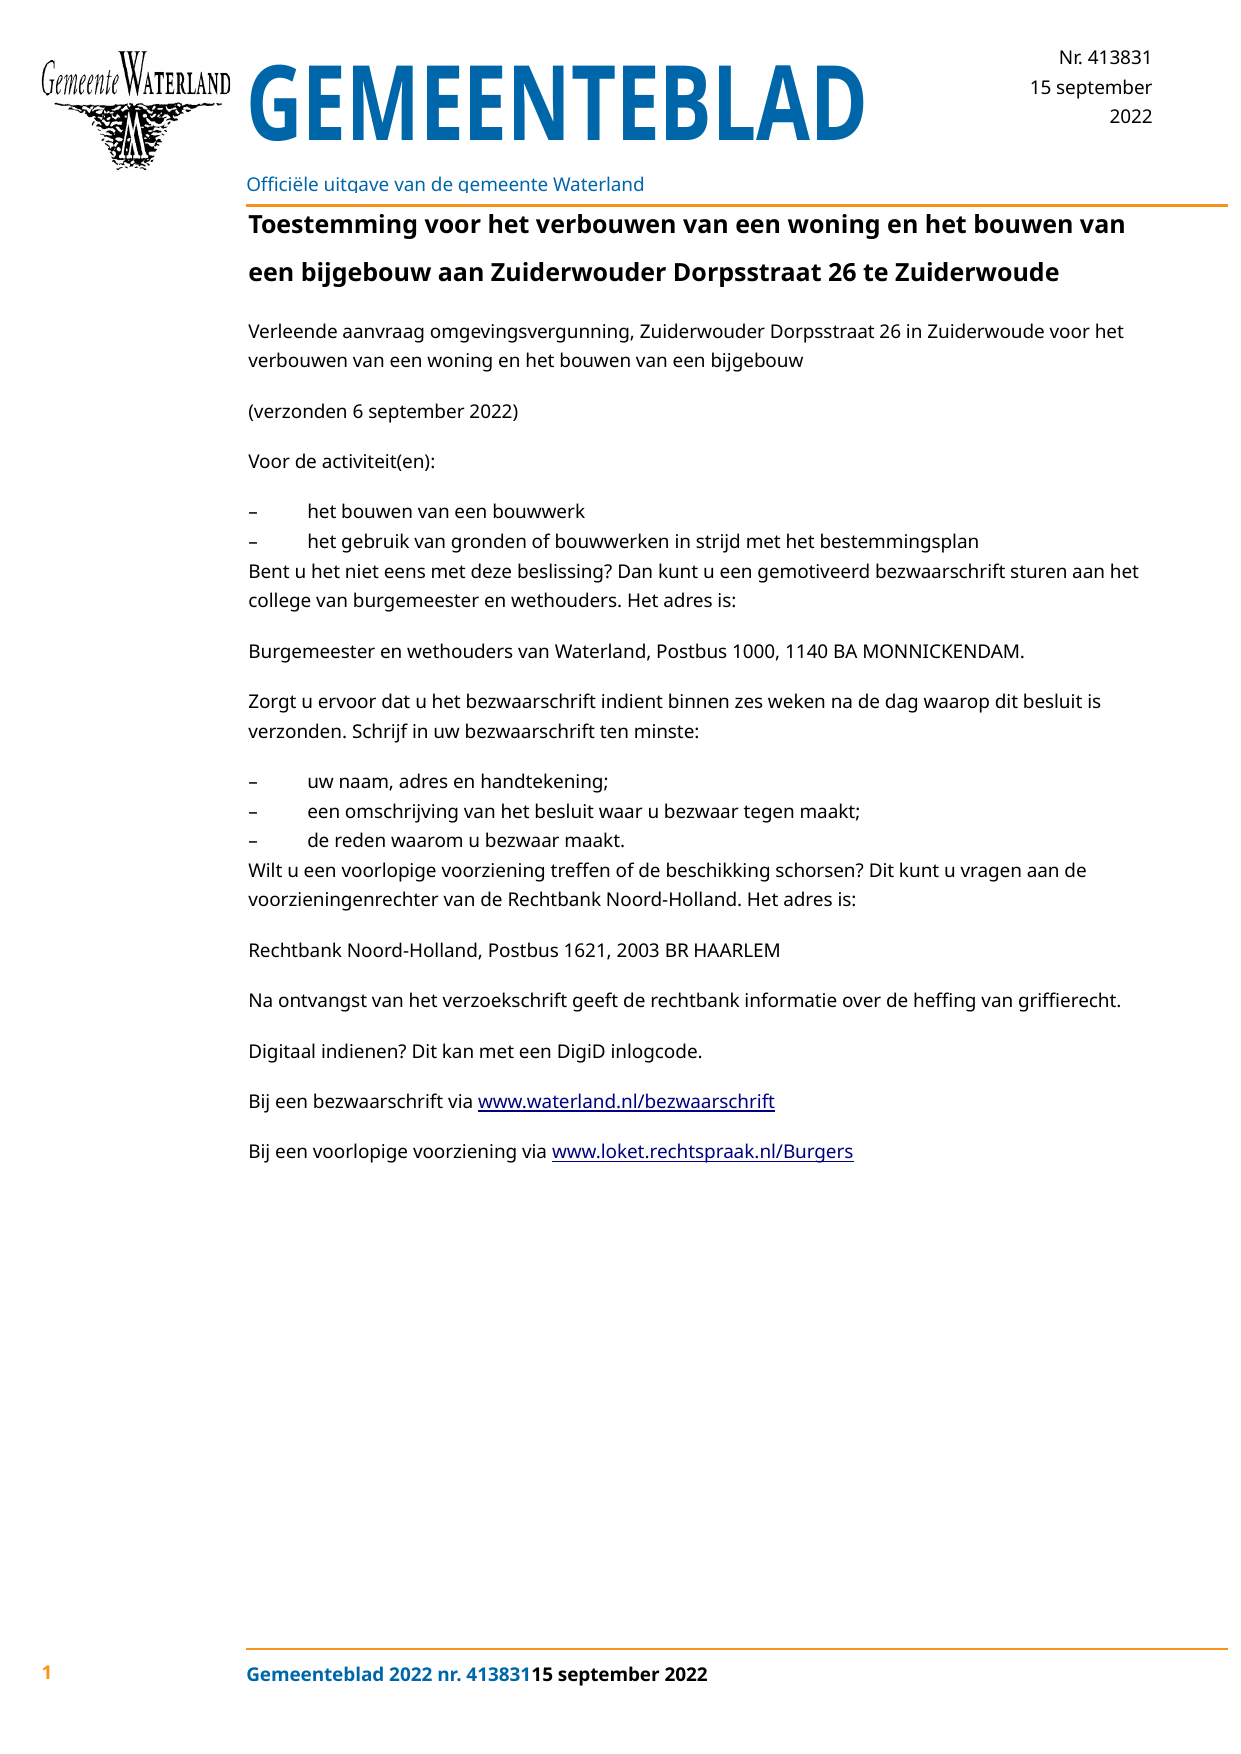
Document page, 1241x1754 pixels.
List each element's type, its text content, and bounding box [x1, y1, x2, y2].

text Voor de activiteit(en): [248, 448, 1152, 474]
picture [41, 47, 231, 172]
text Bent u het niet eens met deze beslissing? Dan kunt u een gemotiveerd bezwaarschrift sturen aan het college van burgemeester en wethouders. Het adres is: [248, 558, 1152, 613]
text Digitaal indienen? Dit kan met een DigiD inlogcode. [248, 1038, 1152, 1064]
text Na ontvangst van het verzoekschrift geeft de rechtbank informatie over de heffing van griffierecht. [248, 987, 1152, 1013]
list een omschrijving van het besluit waar u bezwaar tegen maakt; [248, 798, 1152, 824]
list het gebruik van gronden of bouwwerken in strijd met het bestemmingsplan [248, 528, 1152, 554]
text Zorgt u ervoor dat u het bezwaarschrift indient binnen zes weken na de dag waarop dit besluit is verzonden. Schrijf in uw bezwaarschrift ten minste: [248, 688, 1152, 744]
text (verzonden 6 september 2022) [248, 398, 1152, 424]
list het bouwen van een bouwwerk [248, 499, 1152, 524]
text Wilt u een voorlopige voorziening treffen of de beschikking schorsen? Dit kunt u vragen aan de voorzieningenrechter van de Rechtbank Noord-Holland. Het adres is: [248, 857, 1152, 912]
text Verleende aanvraag omgevingsvergunning, Zuiderwouder Dorpsstraat 26 in Zuiderwoude voor het verbouwen van een woning en het bouwen van een bijgebouw [248, 318, 1152, 373]
text Rechtbank Noord-Holland, Postbus 1621, 2003 BR HAARLEM [248, 937, 1152, 963]
list uw naam, adres en handtekening; [248, 768, 1152, 794]
text Burgemeester en wethouders van Waterland, Postbus 1000, 1140 BA MONNICKENDAM. [248, 638, 1152, 664]
text Bij een bezwaarschrift via www.waterland.nl/bezwaarschrift [248, 1088, 1152, 1114]
text Bij een voorlopige voorziening via www.loket.rechtspraak.nl/Burgers [248, 1139, 1152, 1164]
text Toestemming voor het verbouwen van een woning en het bouwen van een bijgebouw aan Zuiderwouder Dorpsstraat 26 te Zuiderwoude [248, 207, 1152, 288]
list de reden waarom u bezwaar maakt. [248, 827, 1152, 853]
